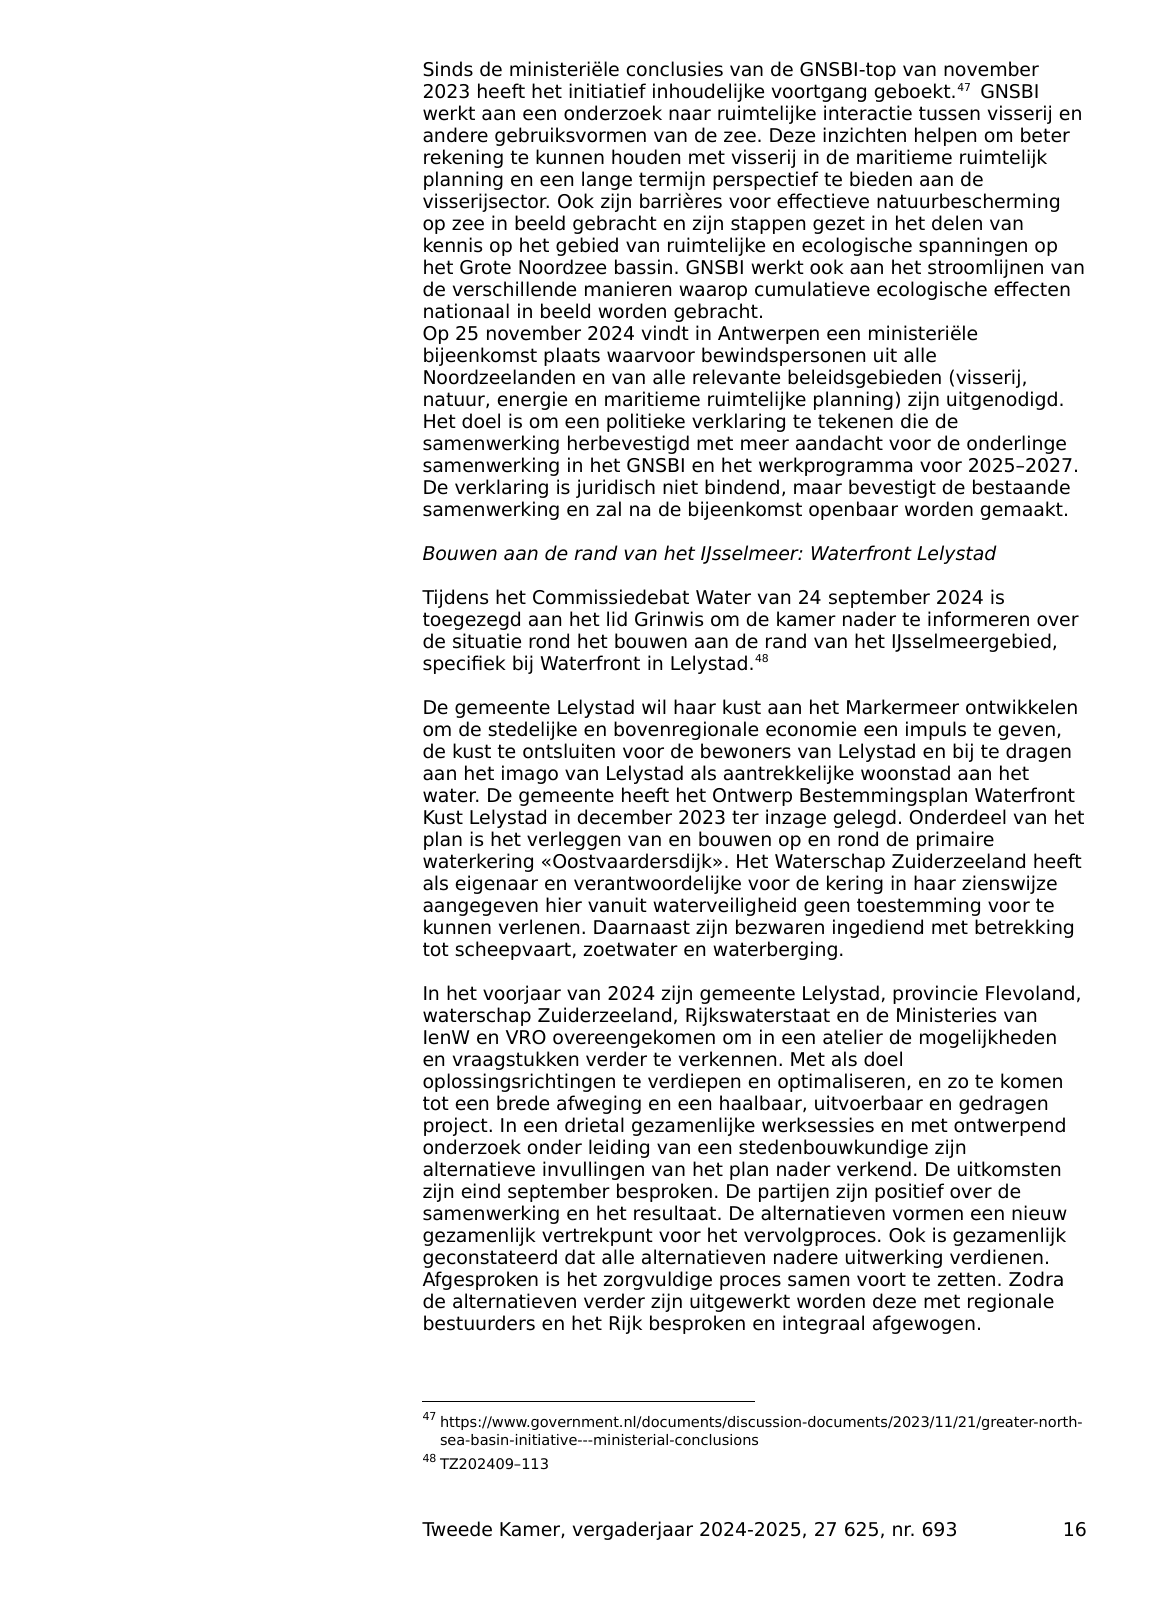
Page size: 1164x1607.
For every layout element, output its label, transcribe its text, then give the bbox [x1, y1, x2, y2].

text In het voorjaar van 2024 zijn gemeente Lelystad, provincie Flevoland, waterschap Zuiderzeeland, Rijkswaterstaat en de Ministeries van IenW en VRO overeengekomen om in een atelier de mogelijkheden en vraagstukken verder te verkennen. Met als doel oplossingsrichtingen te verdiepen en optimaliseren, en zo te komen tot een brede afweging en een haalbaar, uitvoerbaar en gedragen project. In een drietal gezamenlijke werksessies en met ontwerpend onderzoek onder leiding van een stedenbouwkundige zijn alternatieve invullingen van het plan nader verkend. De uitkomsten zijn eind september besproken. De partijen zijn positief over de samenwerking en het resultaat. De alternatieven vormen een nieuw gezamenlijk vertrekpunt voor het vervolgproces. Ook is gezamenlijk geconstateerd dat alle alternatieven nadere uitwerking verdienen. Afgesproken is het zorgvuldige proces samen voort te zetten. Zodra de alternatieven verder zijn uitgewerkt worden deze met regionale bestuurders en het Rijk besproken en integraal afgewogen. [422, 983, 1087, 1335]
text Sinds de ministeriële conclusies van de GNSBI-top van november 2023 heeft het initiatief inhoudelijke voortgang geboekt. GNSBI werkt aan een onderzoek naar ruimtelijke interactie tussen visserij en andere gebruiksvormen van de zee. Deze inzichten helpen om beter rekening te kunnen houden met visserij in de maritieme ruimtelijk planning en een lange termijn perspectief te bieden aan de visserijsector. Ook zijn barrières voor effectieve natuurbescherming op zee in beeld gebracht en zijn stappen gezet in het delen van kennis op het gebied van ruimtelijke en ecologische spanningen op het Grote Noordzee bassin. GNSBI werkt ook aan het stroomlijnen van de verschillende manieren waarop cumulatieve ecologische effecten nationaal in beeld worden gebracht. [422, 59, 1087, 323]
text Op 25 november 2024 vindt in Antwerpen een ministeriële bijeenkomst plaats waarvoor bewindspersonen uit alle Noordzeelanden en van alle relevante beleidsgebieden (visserij, natuur, energie en maritieme ruimtelijke planning) zijn uitgenodigd. Het doel is om een politieke verklaring te tekenen die de samenwerking herbevestigd met meer aandacht voor de onderlinge samenwerking in het GNSBI en het werkprogramma voor 2025–2027. De verklaring is juridisch niet bindend, maar bevestigt de bestaande samenwerking en zal na de bijeenkomst openbaar worden gemaakt. [422, 323, 1087, 521]
text De gemeente Lelystad wil haar kust aan het Markermeer ontwikkelen om de stedelijke en bovenregionale economie een impuls te geven, de kust te ontsluiten voor de bewoners van Lelystad en bij te dragen aan het imago van Lelystad als aantrekkelijke woonstad aan het water. De gemeente heeft het Ontwerp Bestemmingsplan Waterfront Kust Lelystad in december 2023 ter inzage gelegd. Onderdeel van het plan is het verleggen van en bouwen op en rond de primaire waterkering «Oostvaardersdijk». Het Waterschap Zuiderzeeland heeft als eigenaar en verantwoordelijke voor de kering in haar zienswijze aangegeven hier vanuit waterveiligheid geen toestemming voor te kunnen verlenen. Daarnaast zijn bezwaren ingediend met betrekking tot scheepvaart, zoetwater en waterberging. [422, 697, 1087, 961]
text https://www.government.nl/documents/discussion-documents/2023/11/21/greater-north-sea-basin-initiative---ministerial-conclusions [422, 1410, 1087, 1449]
subtitle Bouwen aan de rand van het IJsselmeer: Waterfront Lelystad [422, 543, 1087, 565]
text Tijdens het Commissiedebat Water van 24 september 2024 is toegezegd aan het lid Grinwis om de kamer nader te informeren over de situatie rond het bouwen aan de rand van het IJsselmeergebied, specifiek bij Waterfront in Lelystad. [422, 587, 1087, 675]
text TZ202409–113 [422, 1452, 1087, 1474]
